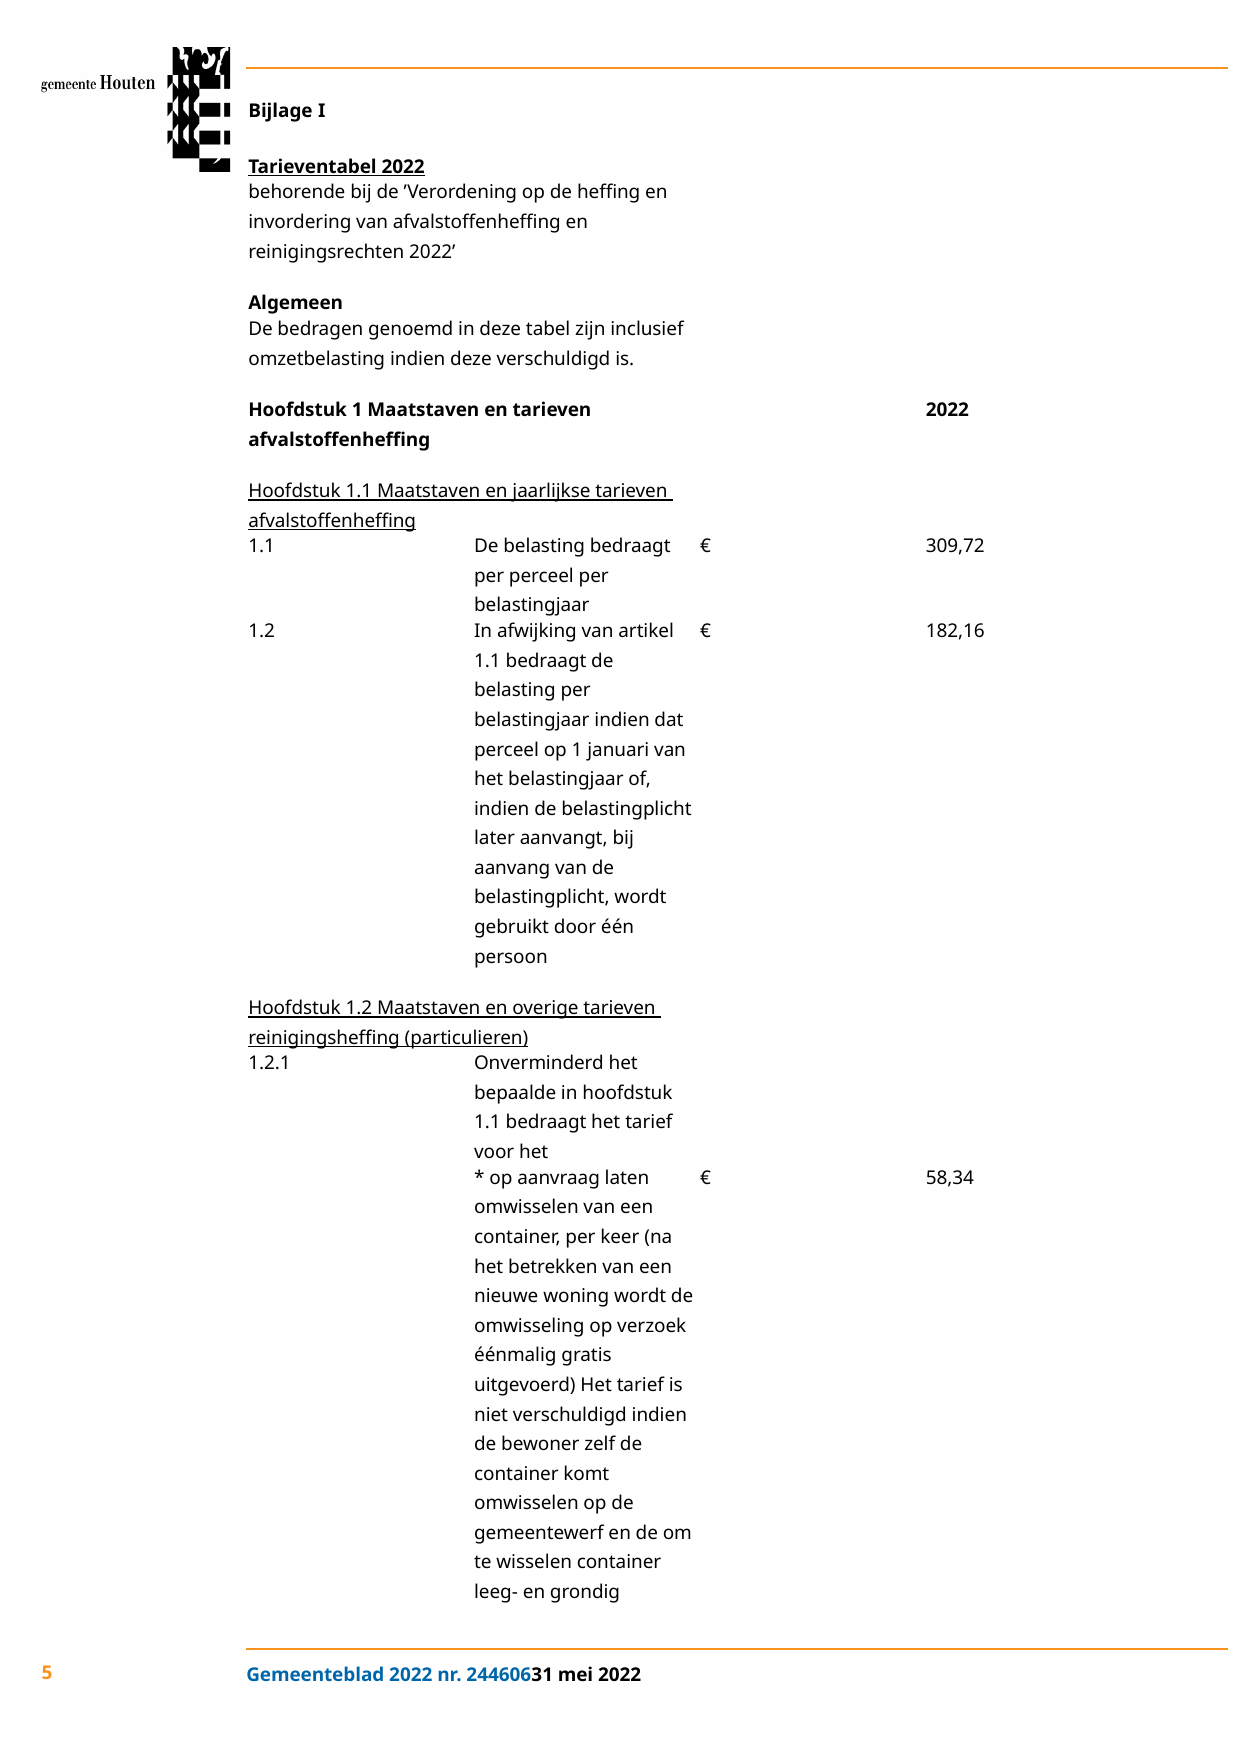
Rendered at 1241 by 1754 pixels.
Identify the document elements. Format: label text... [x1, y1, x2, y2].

table_cell De bedragen genoemd in deze tabel zijn inclusief omzetbelasting indien deze verschuldigd is. [248, 315, 700, 370]
table_cell [248, 370, 700, 396]
table_cell De belasting bedraagt per perceel per belastingjaar [474, 533, 700, 617]
text Bijlage I [248, 95, 1152, 123]
table_cell 1.2.1 [248, 1050, 474, 1604]
table_cell € [700, 618, 926, 968]
table_cell Algemeen [248, 289, 700, 315]
table_cell [700, 396, 926, 451]
table_cell behorende bij de ’Verordening op de heffing en invordering van afvalstoffenheffing en reinigingsrechten 2022’ [248, 179, 700, 264]
table_cell 2022 [926, 396, 1152, 451]
table_cell [926, 994, 1152, 1049]
table_cell [700, 179, 926, 264]
table_cell [700, 264, 926, 289]
table_cell [248, 451, 700, 477]
table_cell 1.2 [248, 618, 474, 968]
table_cell [700, 969, 926, 994]
table_cell 1.1 [248, 533, 474, 617]
table_cell [926, 179, 1152, 264]
table_cell [926, 1050, 1152, 1164]
table_cell [926, 969, 1152, 994]
table_cell In afwijking van artikel 1.1 bedraagt de belasting per belastingjaar indien dat perceel op 1 januari van het belastingjaar of, indien de belastingplicht later aanvangt, bij aanvang van de belastingplicht, wordt gebruikt door één persoon [474, 618, 700, 968]
table_cell Hoofdstuk 1 Maatstaven en tarieven afvalstoffenheffing [248, 396, 700, 451]
table_cell Onverminderd het bepaalde in hoofdstuk 1.1 bedraagt het tarief voor het [474, 1050, 700, 1164]
table_cell [700, 994, 926, 1049]
table_header [700, 153, 926, 179]
table_cell * op aanvraag laten omwisselen van een container, per keer (na het betrekken van een nieuwe woning wordt de omwisseling op verzoek éénmalig gratis uitgevoerd) Het tarief is niet verschuldigd indien de bewoner zelf de container komt omwisselen op de gemeentewerf en de om te wisselen container leeg- en grondig [474, 1164, 700, 1604]
table_cell [926, 477, 1152, 532]
table_cell 182,16 [926, 618, 1152, 968]
table_cell [248, 264, 700, 289]
picture [41, 47, 231, 172]
table_cell [926, 264, 1152, 289]
table_cell Hoofdstuk 1.2 Maatstaven en overige tarieven reinigingsheffing (particulieren) [248, 994, 700, 1049]
table_header Tarieventabel 2022 [248, 153, 700, 179]
table_cell [700, 370, 926, 396]
table_cell 309,72 [926, 533, 1152, 617]
table_cell [926, 289, 1152, 315]
table_cell [248, 969, 700, 994]
table_cell [700, 477, 926, 532]
table_cell € [700, 1164, 926, 1604]
table_cell Hoofdstuk 1.1 Maatstaven en jaarlijkse tarieven afvalstoffenheffing [248, 477, 700, 532]
table_cell 58,34 [926, 1164, 1152, 1604]
table_cell [700, 451, 926, 477]
table_cell [926, 370, 1152, 396]
table_cell [700, 315, 926, 370]
table_cell [926, 315, 1152, 370]
table_cell [700, 289, 926, 315]
table_cell [700, 1050, 926, 1164]
table_header [926, 153, 1152, 179]
table_cell € [700, 533, 926, 617]
table_cell [926, 451, 1152, 477]
